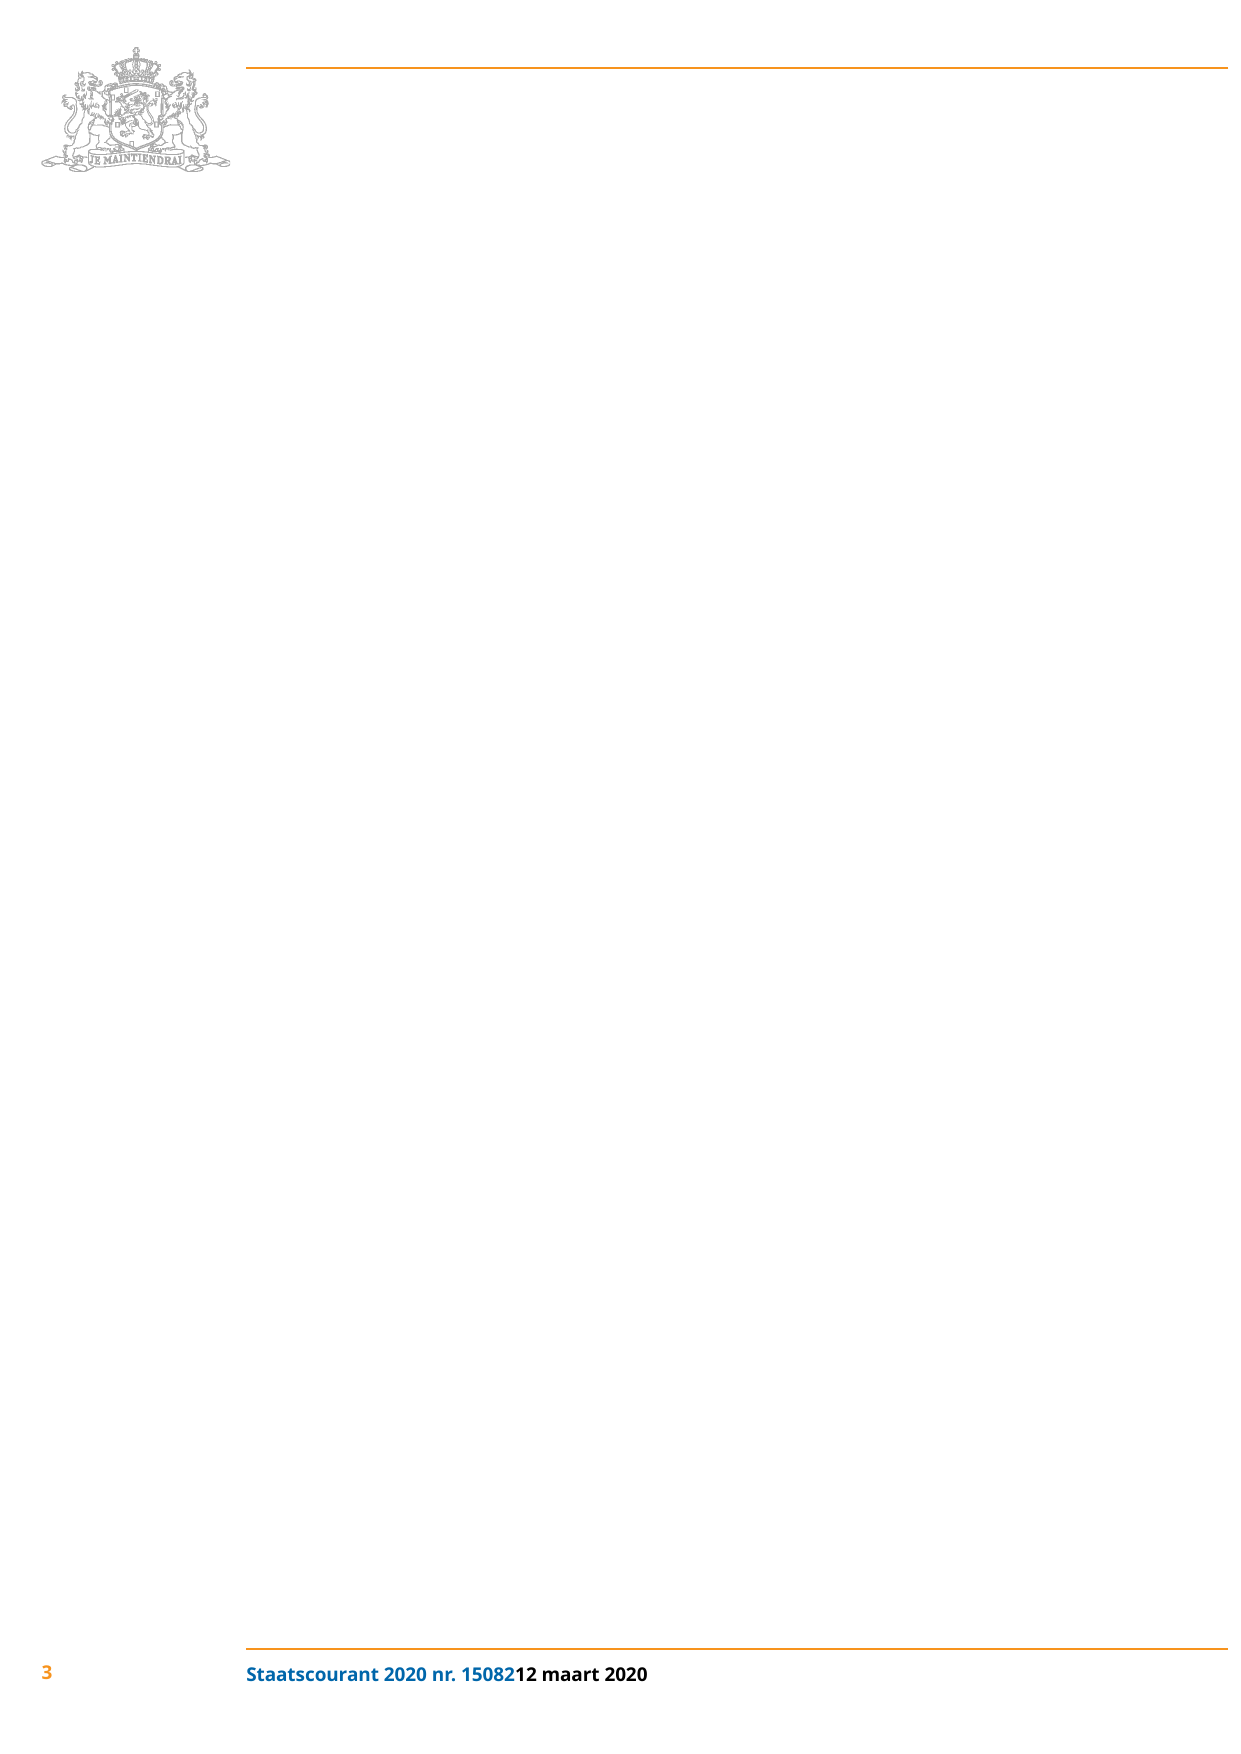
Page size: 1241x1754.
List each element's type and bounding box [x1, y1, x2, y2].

picture [41, 47, 231, 172]
